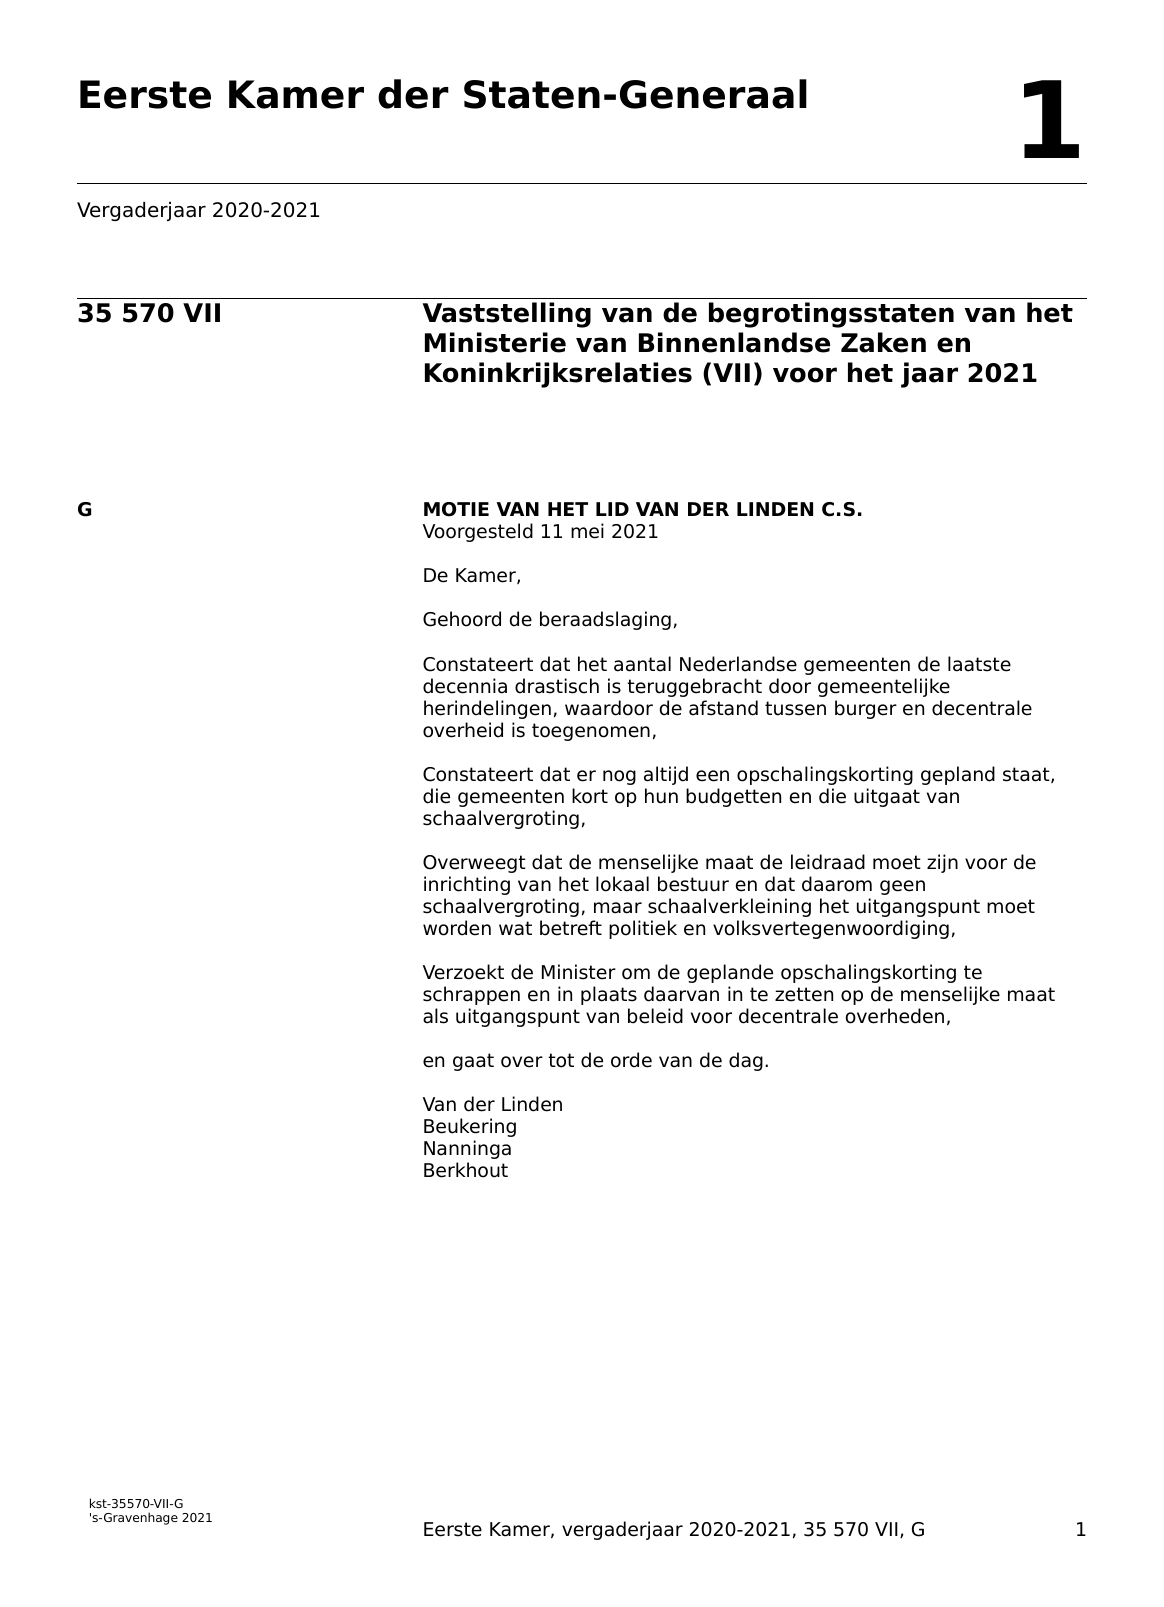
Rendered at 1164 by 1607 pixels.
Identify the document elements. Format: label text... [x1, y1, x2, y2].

text De Kamer, [422, 565, 1087, 587]
text Gehoord de beraadslaging, [422, 609, 1087, 631]
text Constateert dat er nog altijd een opschalingskorting gepland staat, die gemeenten kort op hun budgetten en die uitgaat van schaalvergroting, [422, 764, 1087, 829]
text Verzoekt de Minister om de geplande opschalingskorting te schrappen en in plaats daarvan in te zetten op de menselijke maat als uitgangspunt van beleid voor decentrale overheden, [422, 962, 1087, 1028]
text Overweegt dat de menselijke maat de leidraad moet zijn voor de inrichting van het lokaal bestuur en dat daarom geen schaalvergroting, maar schaalverkleining het uitgangspunt moet worden wat betreft politiek en volksvertegenwoordiging, [422, 852, 1087, 940]
table_header 1 [886, 59, 1087, 183]
text Berkhout [422, 1160, 1087, 1182]
subtitle G MOTIE VAN HET LID VAN DER LINDEN C.S. [77, 499, 1087, 521]
text Van der Linden [422, 1094, 1087, 1116]
text Beukering [422, 1116, 1087, 1138]
table_cell Vergaderjaar 2020-2021 [77, 184, 1087, 298]
table_header Eerste Kamer der Staten-Generaal [77, 59, 886, 183]
text Nanninga [422, 1138, 1087, 1160]
text kst-35570-VII-G [88, 1497, 323, 1511]
text Voorgesteld 11 mei 2021 [422, 521, 1087, 543]
text en gaat over tot de orde van de dag. [422, 1050, 1087, 1072]
text 's-Gravenhage 2021 [88, 1511, 323, 1525]
text Constateert dat het aantal Nederlandse gemeenten de laatste decennia drastisch is teruggebracht door gemeentelijke herindelingen, waardoor de afstand tussen burger en decentrale overheid is toegenomen, [422, 653, 1087, 741]
subtitle 35 570 VII Vaststelling van de begrotingsstaten van het Ministerie van Binnenlandse Zaken en Koninkrijksrelaties (VII) voor het jaar 2021 [77, 299, 1087, 388]
